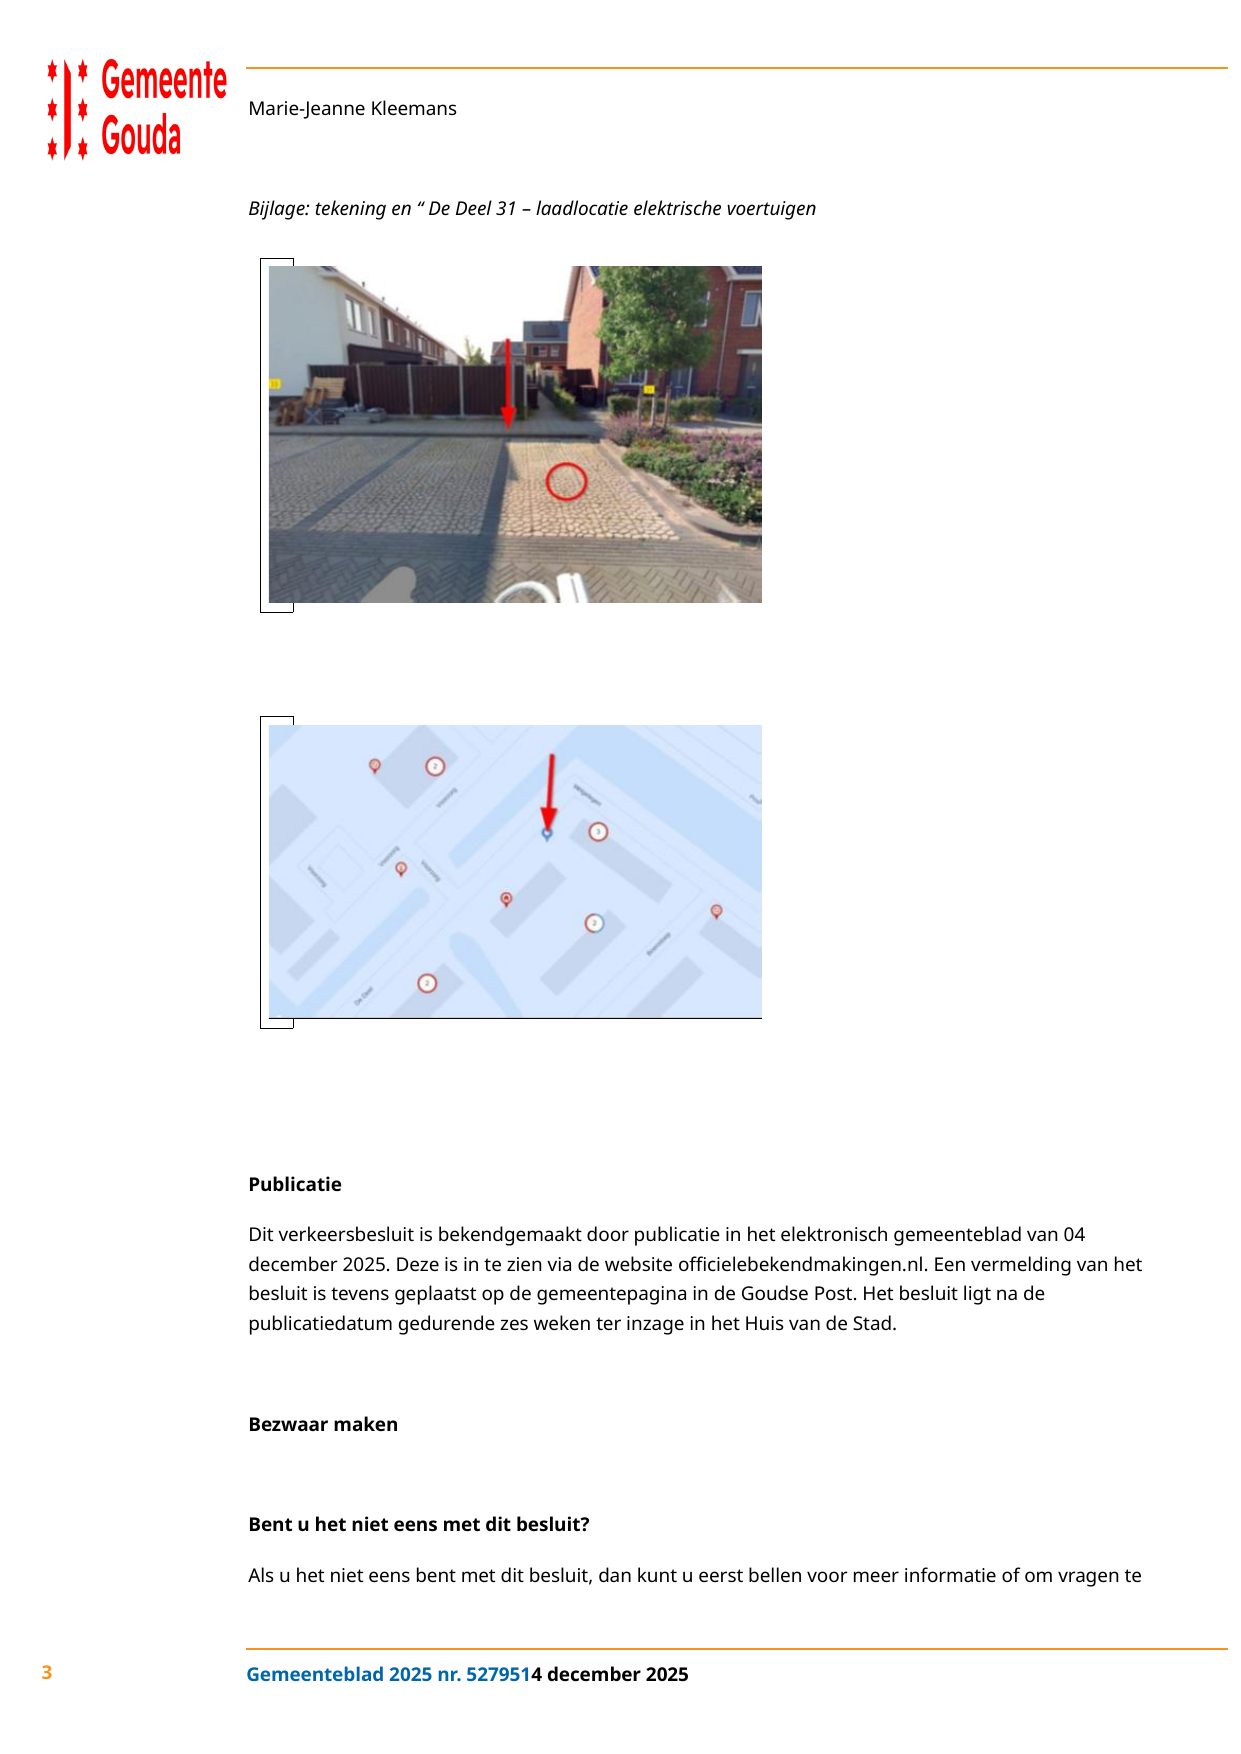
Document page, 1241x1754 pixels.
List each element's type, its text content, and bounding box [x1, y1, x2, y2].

text Bezwaar maken [248, 1411, 1152, 1437]
picture [41, 47, 231, 172]
text Publicatie [248, 1171, 1152, 1197]
text Dit verkeersbesluit is bekendgemaakt door publicatie in het elektronisch gemeenteblad van 04 december 2025. Deze is in te zien via de website officielebekendmakingen.nl. Een vermelding van het besluit is tevens geplaatst op de gemeentepagina in de Goudse Post. Het besluit ligt na de publicatiedatum gedurende zes weken ter inzage in het Huis van de Stad. [248, 1221, 1152, 1336]
text Als u het niet eens bent met dit besluit, dan kunt u eerst bellen voor meer informatie of om vragen te [248, 1562, 1152, 1588]
text Marie-Jeanne Kleemans [248, 95, 1152, 121]
picture [268, 266, 762, 603]
text Bijlage: tekening en “ De Deel 31 – laadlocatie elektrische voertuigen [248, 196, 1152, 221]
picture [268, 725, 762, 1019]
text Bent u het niet eens met dit besluit? [248, 1512, 1152, 1537]
